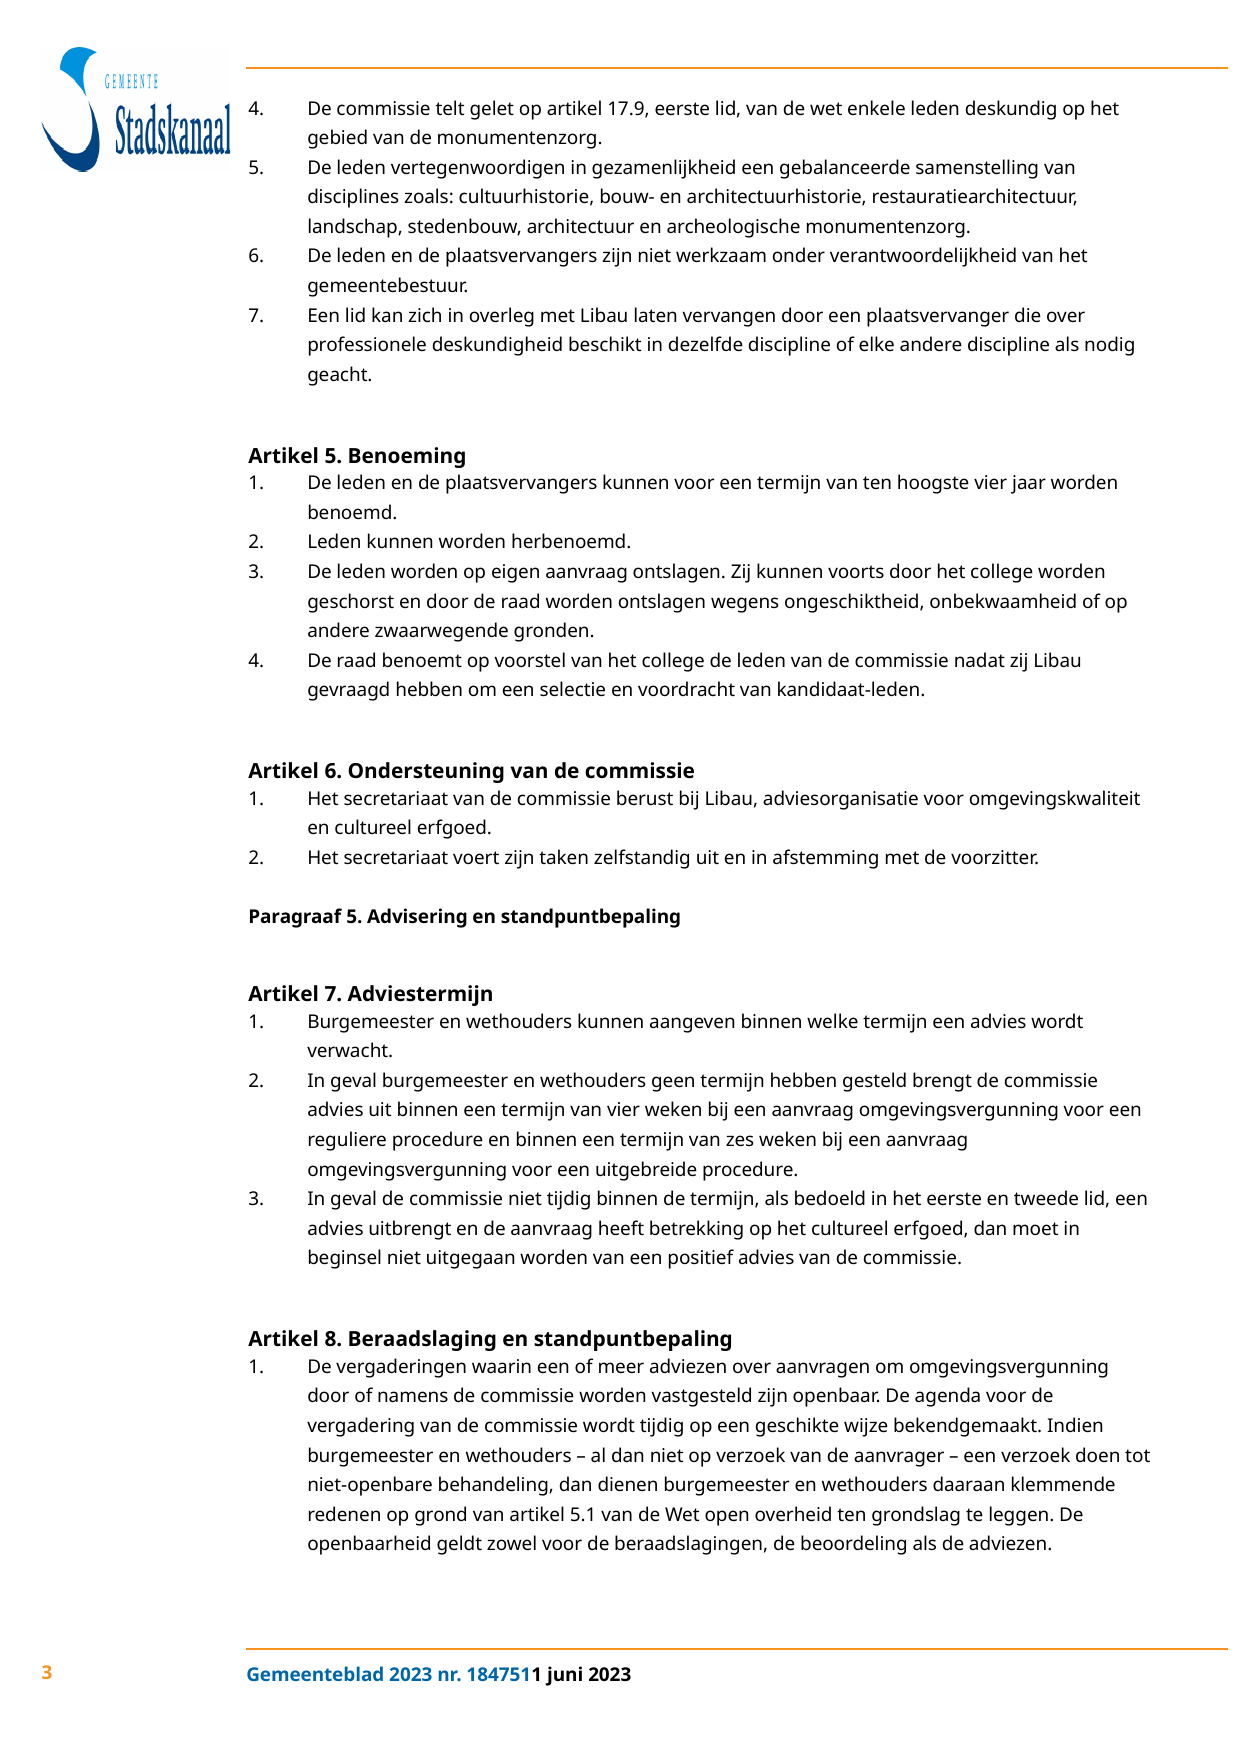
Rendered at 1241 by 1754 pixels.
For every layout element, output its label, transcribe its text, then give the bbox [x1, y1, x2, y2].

list Burgemeester en wethouders kunnen aangeven binnen welke termijn een advies wordt verwacht. [248, 1008, 1152, 1063]
text Artikel 8. Beraadslaging en standpuntbepaling [248, 1324, 1152, 1353]
text Paragraaf 5. Advisering en standpuntbepaling [248, 903, 1152, 929]
list De leden en de plaatsvervangers zijn niet werkzaam onder verantwoordelijkheid van het gemeentebestuur. [248, 243, 1152, 298]
list De commissie telt gelet op artikel 17.9, eerste lid, van de wet enkele leden deskundig op het gebied van de monumentenzorg. [248, 95, 1152, 150]
list Het secretariaat voert zijn taken zelfstandig uit en in afstemming met de voorzitter. [248, 844, 1152, 870]
list De leden en de plaatsvervangers kunnen voor een termijn van ten hoogste vier jaar worden benoemd. [248, 469, 1152, 525]
picture [41, 47, 231, 172]
text Artikel 7. Adviestermijn [248, 979, 1152, 1008]
list In geval burgemeester en wethouders geen termijn hebben gesteld brengt de commissie advies uit binnen een termijn van vier weken bij een aanvraag omgevingsvergunning voor een reguliere procedure en binnen een termijn van zes weken bij een aanvraag omgevingsvergunning voor een uitgebreide procedure. [248, 1067, 1152, 1182]
list Leden kunnen worden herbenoemd. [248, 529, 1152, 554]
list In geval de commissie niet tijdig binnen de termijn, als bedoeld in het eerste en tweede lid, een advies uitbrengt en de aanvraag heeft betrekking op het cultureel erfgoed, dan moet in beginsel niet uitgegaan worden van een positief advies van de commissie. [248, 1185, 1152, 1270]
list De raad benoemt op voorstel van het college de leden van de commissie nadat zij Libau gevraagd hebben om een selectie en voordracht van kandidaat-leden. [248, 647, 1152, 702]
list De leden vertegenwoordigen in gezamenlijkheid een gebalanceerde samenstelling van disciplines zoals: cultuurhistorie, bouw- en architectuurhistorie, restauratiearchitectuur, landschap, stedenbouw, architectuur en archeologische monumentenzorg. [248, 154, 1152, 239]
list Een lid kan zich in overleg met Libau laten vervangen door een plaatsvervanger die over professionele deskundigheid beschikt in dezelfde discipline of elke andere discipline als nodig geacht. [248, 302, 1152, 387]
list De vergaderingen waarin een of meer adviezen over aanvragen om omgevingsvergunning door of namens de commissie worden vastgesteld zijn openbaar. De agenda voor de vergadering van de commissie wordt tijdig op een geschikte wijze bekendgemaakt. Indien burgemeester en wethouders – al dan niet op verzoek van de aanvrager – een verzoek doen tot niet-openbare behandeling, dan dienen burgemeester en wethouders daaraan klemmende redenen op grond van artikel 5.1 van de Wet open overheid ten grondslag te leggen. De openbaarheid geldt zowel voor de beraadslagingen, de beoordeling als de adviezen. [248, 1353, 1152, 1556]
list De leden worden op eigen aanvraag ontslagen. Zij kunnen voorts door het college worden geschorst en door de raad worden ontslagen wegens ongeschiktheid, onbekwaamheid of op andere zwaarwegende gronden. [248, 558, 1152, 643]
text Artikel 6. Ondersteuning van de commissie [248, 757, 1152, 785]
text Artikel 5. Benoeming [248, 441, 1152, 469]
list Het secretariaat van de commissie berust bij Libau, adviesorganisatie voor omgevingskwaliteit en cultureel erfgoed. [248, 785, 1152, 840]
